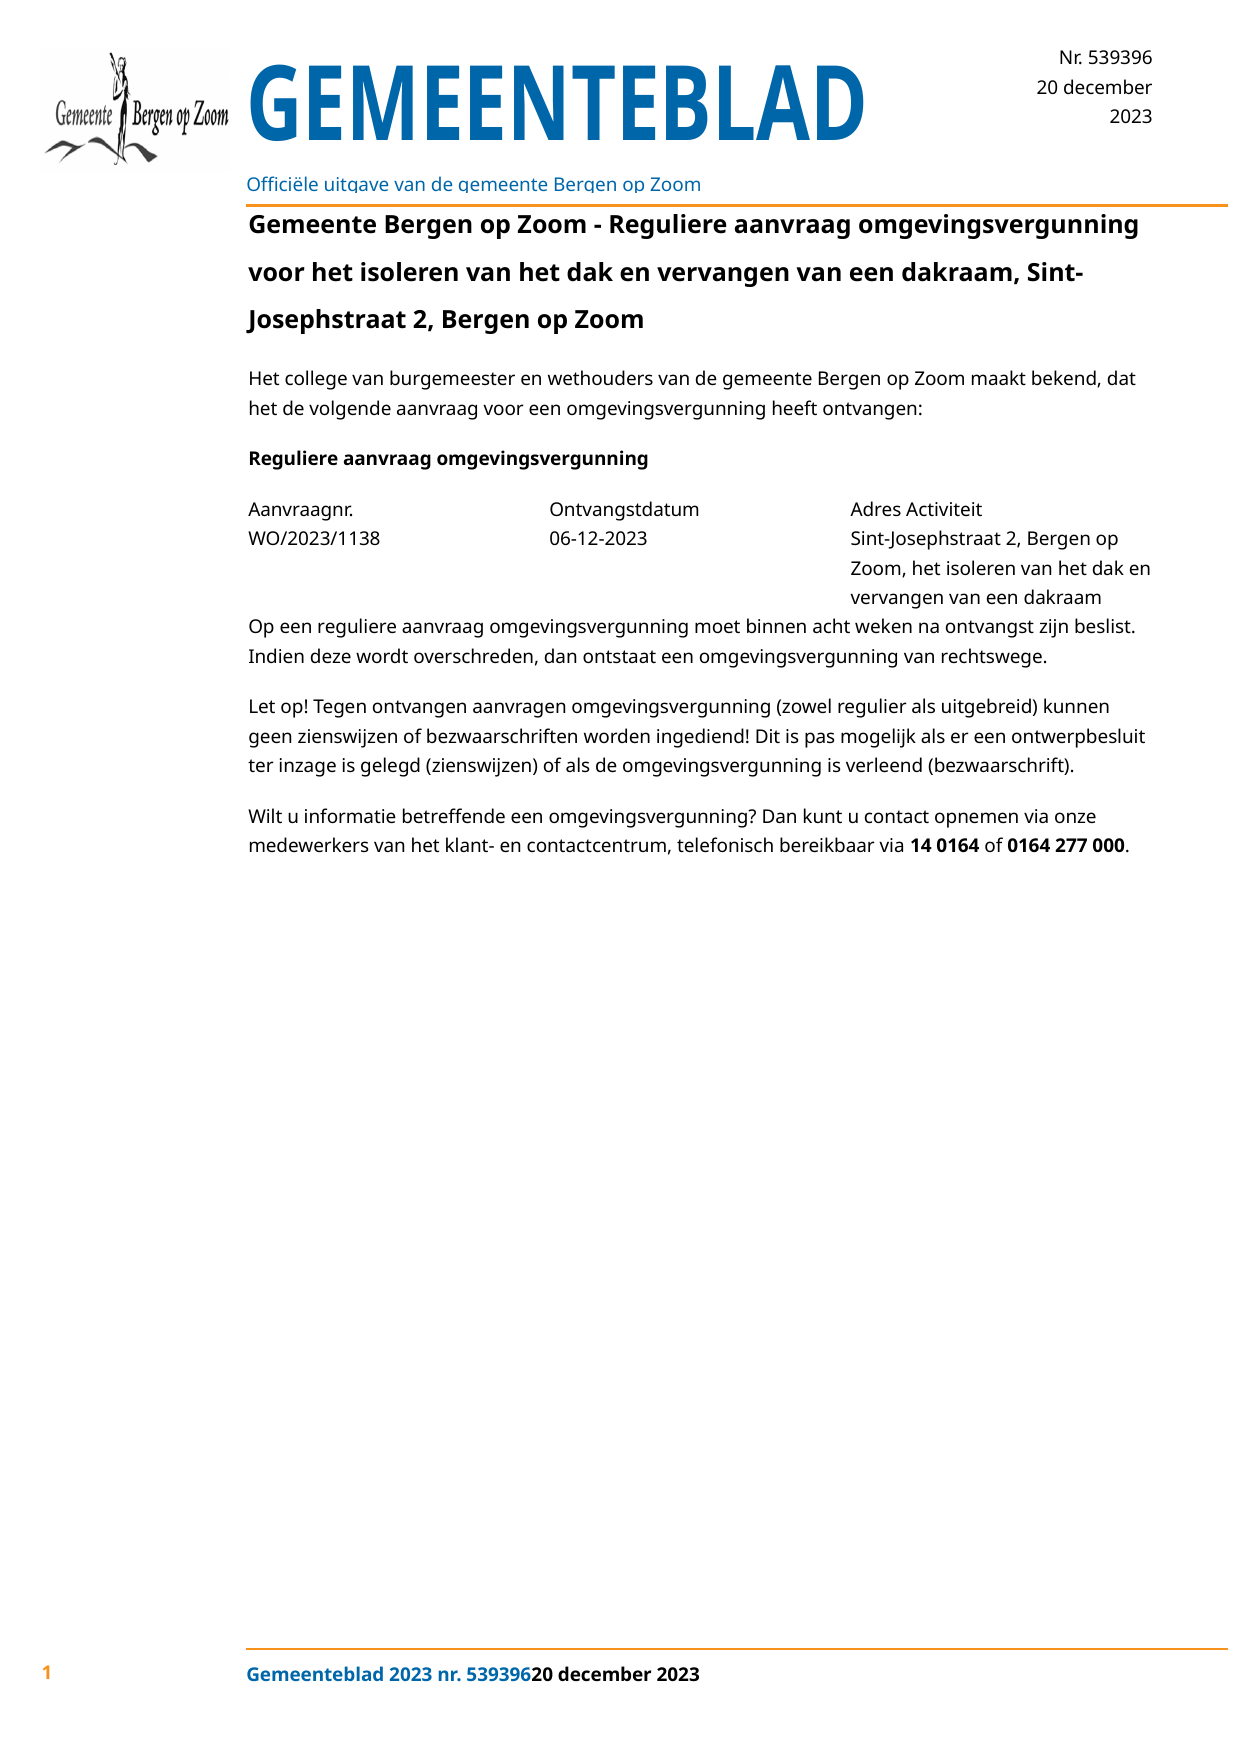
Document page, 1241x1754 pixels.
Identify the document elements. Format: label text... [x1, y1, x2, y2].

table_header 06-12-2023 [549, 525, 850, 610]
text Reguliere aanvraag omgevingsvergunning [248, 446, 1152, 471]
table_header Ontvangstdatum [549, 496, 850, 522]
text Het college van burgemeester en wethouders van de gemeente Bergen op Zoom maakt bekend, dat het de volgende aanvraag voor een omgevingsvergunning heeft ontvangen: [248, 366, 1152, 421]
text Op een reguliere aanvraag omgevingsvergunning moet binnen acht weken na ontvangst zijn beslist. Indien deze wordt overschreden, dan ontstaat een omgevingsvergunning van rechtswege. [248, 613, 1152, 668]
table_header Sint-Josephstraat 2, Bergen op Zoom, het isoleren van het dak en vervangen van een dakraam [850, 525, 1152, 610]
text Let op! Tegen ontvangen aanvragen omgevingsvergunning (zowel regulier als uitgebreid) kunnen geen zienswijzen of bezwaarschriften worden ingediend! Dit is pas mogelijk als er een ontwerpbesluit ter inzage is gelegd (zienswijzen) of als de omgevingsvergunning is verleend (bezwaarschrift). [248, 693, 1152, 778]
text Wilt u informatie betreffende een omgevingsvergunning? Dan kunt u contact opnemen via onze medewerkers van het klant- en contactcentrum, telefonisch bereikbaar via 14 0164 of 0164 277 000. [248, 803, 1152, 858]
picture [41, 47, 231, 172]
table_header WO/2023/1138 [248, 525, 549, 610]
table_header Adres Activiteit [850, 496, 1152, 522]
table_header Aanvraagnr. [248, 496, 549, 522]
text Gemeente Bergen op Zoom - Reguliere aanvraag omgevingsvergunning voor het isoleren van het dak en vervangen van een dakraam, Sint-Josephstraat 2, Bergen op Zoom [248, 207, 1152, 336]
